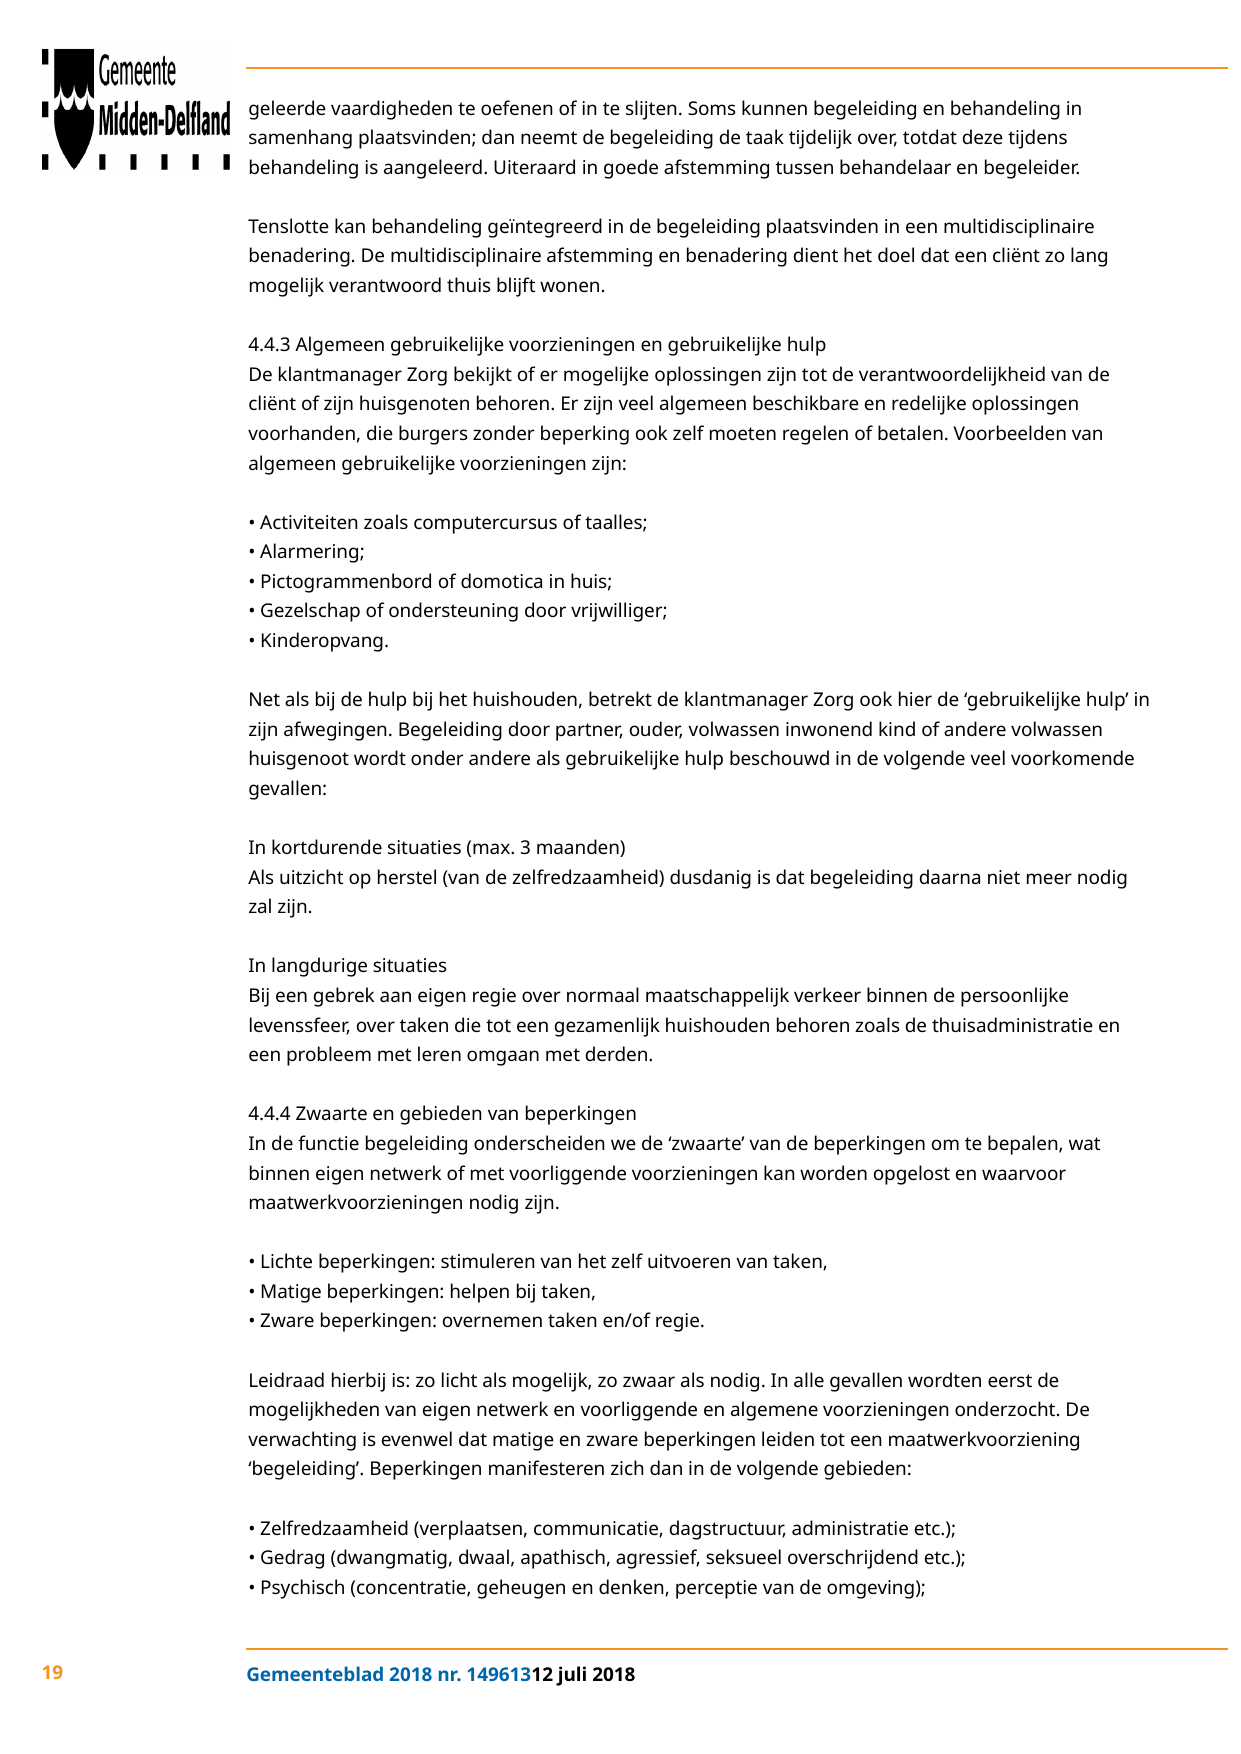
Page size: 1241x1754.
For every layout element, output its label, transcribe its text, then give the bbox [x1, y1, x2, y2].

text Tenslotte kan behandeling geïntegreerd in de begeleiding plaatsvinden in een multidisciplinaire benadering. De multidisciplinaire afstemming en benadering dient het doel dat een cliënt zo lang mogelijk verantwoord thuis blijft wonen. [248, 213, 1152, 298]
text • Zware beperkingen: overnemen taken en/of regie. [248, 1308, 1152, 1333]
text • Lichte beperkingen: stimuleren van het zelf uitvoeren van taken, [248, 1248, 1152, 1274]
text In de functie begeleiding onderscheiden we de ‘zwaarte’ van de beperkingen om te bepalen, wat binnen eigen netwerk of met voorliggende voorzieningen kan worden opgelost en waarvoor maatwerkvoorzieningen nodig zijn. [248, 1130, 1152, 1215]
text Bij een gebrek aan eigen regie over normaal maatschappelijk verkeer binnen de persoonlijke levenssfeer, over taken die tot een gezamenlijk huishouden behoren zoals de thuisadministratie en een probleem met leren omgaan met derden. [248, 982, 1152, 1067]
text 4.4.3 Algemeen gebruikelijke voorzieningen en gebruikelijke hulp [248, 331, 1152, 357]
text Net als bij de hulp bij het huishouden, betrekt de klantmanager Zorg ook hier de ‘gebruikelijke hulp’ in zijn afwegingen. Begeleiding door partner, ouder, volwassen inwonend kind of andere volwassen huisgenoot wordt onder andere als gebruikelijke hulp beschouwd in de volgende veel voorkomende gevallen: [248, 686, 1152, 801]
text Als uitzicht op herstel (van de zelfredzaamheid) dusdanig is dat begeleiding daarna niet meer nodig zal zijn. [248, 864, 1152, 919]
text • Pictogrammenbord of domotica in huis; [248, 568, 1152, 594]
text In kortdurende situaties (max. 3 maanden) [248, 834, 1152, 860]
text • Gezelschap of ondersteuning door vrijwilliger; [248, 598, 1152, 623]
text • Zelfredzaamheid (verplaatsen, communicatie, dagstructuur, administratie etc.); [248, 1515, 1152, 1541]
text Leidraad hierbij is: zo licht als mogelijk, zo zwaar als nodig. In alle gevallen wordten eerst de mogelijkheden van eigen netwerk en voorliggende en algemene voorzieningen onderzocht. De verwachting is evenwel dat matige en zware beperkingen leiden tot een maatwerkvoorziening ‘begeleiding’. Beperkingen manifesteren zich dan in de volgende gebieden: [248, 1367, 1152, 1481]
text • Activiteiten zoals computercursus of taalles; [248, 509, 1152, 535]
text 4.4.4 Zwaarte en gebieden van beperkingen [248, 1101, 1152, 1126]
picture [41, 47, 231, 172]
text geleerde vaardigheden te oefenen of in te slijten. Soms kunnen begeleiding en behandeling in samenhang plaatsvinden; dan neemt de begeleiding de taak tijdelijk over, totdat deze tijdens behandeling is aangeleerd. Uiteraard in goede afstemming tussen behandelaar en begeleider. [248, 95, 1152, 180]
text • Matige beperkingen: helpen bij taken, [248, 1278, 1152, 1304]
text • Gedrag (dwangmatig, dwaal, apathisch, agressief, seksueel overschrijdend etc.); [248, 1544, 1152, 1570]
text • Psychisch (concentratie, geheugen en denken, perceptie van de omgeving); [248, 1574, 1152, 1600]
text In langdurige situaties [248, 953, 1152, 978]
text • Alarmering; [248, 538, 1152, 564]
text • Kinderopvang. [248, 627, 1152, 653]
text De klantmanager Zorg bekijkt of er mogelijke oplossingen zijn tot de verantwoordelijkheid van de cliënt of zijn huisgenoten behoren. Er zijn veel algemeen beschikbare en redelijke oplossingen voorhanden, die burgers zonder beperking ook zelf moeten regelen of betalen. Voorbeelden van algemeen gebruikelijke voorzieningen zijn: [248, 361, 1152, 476]
